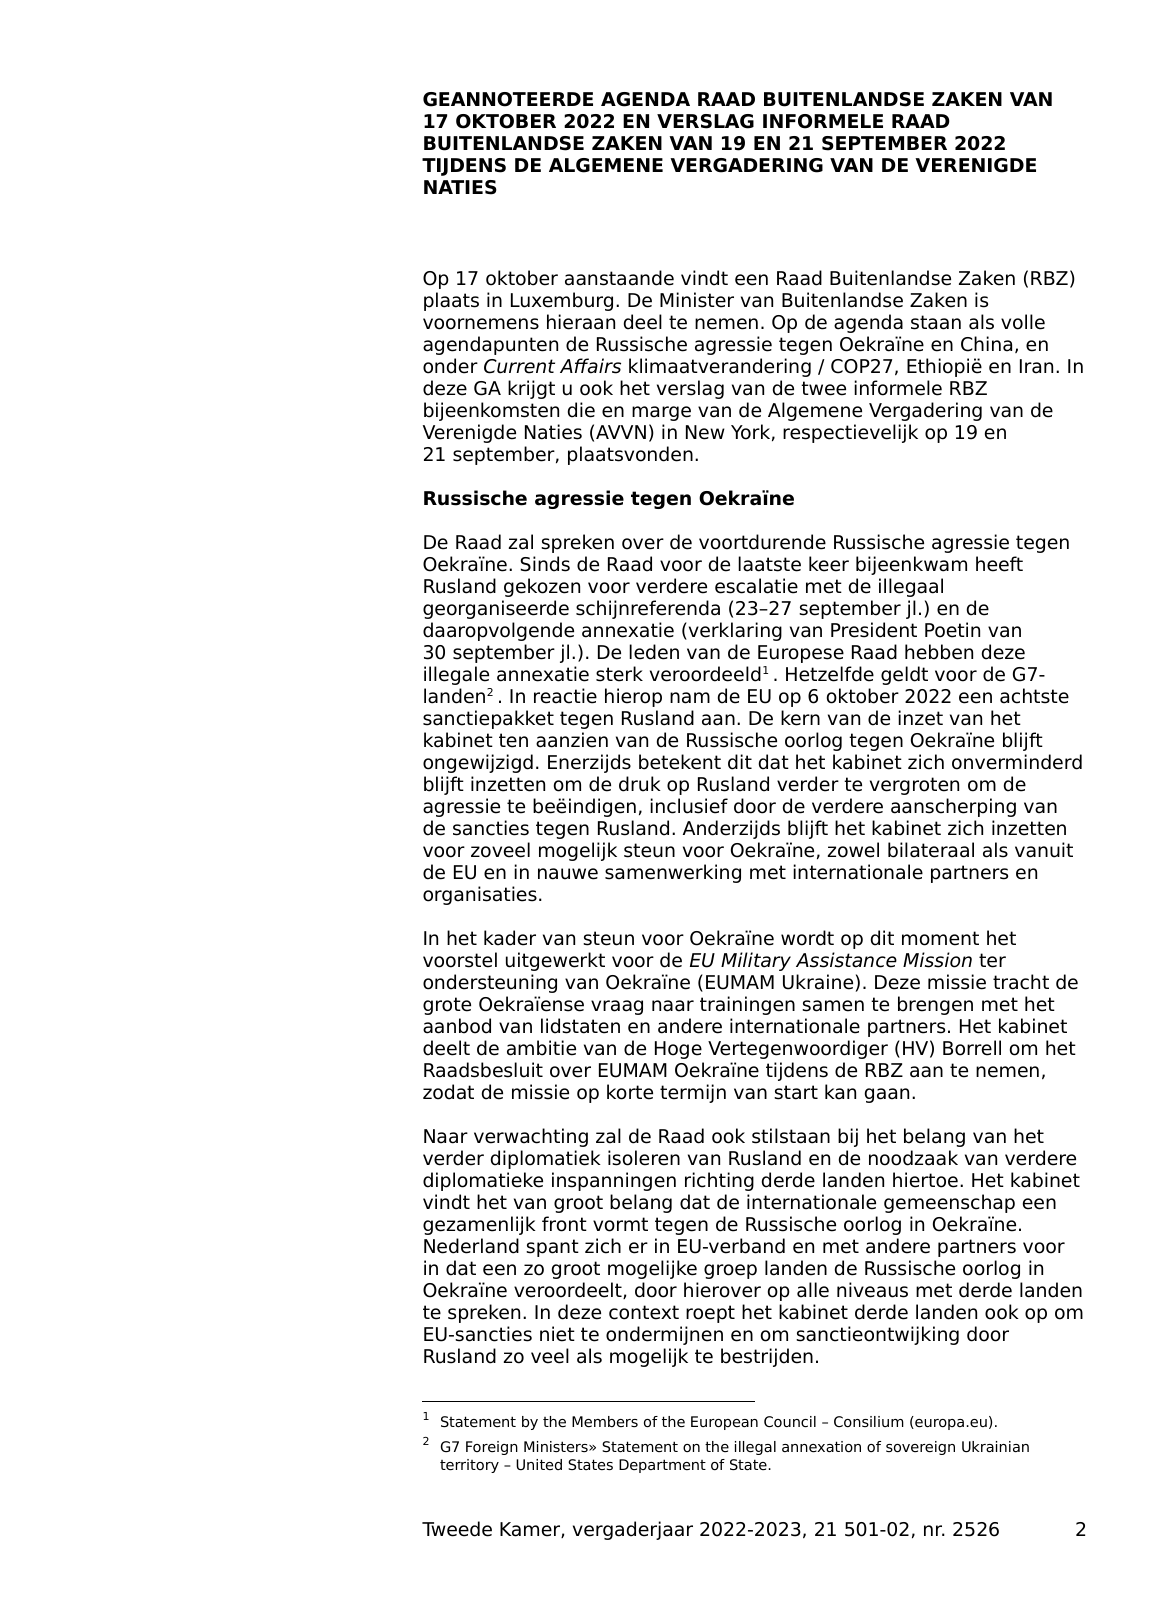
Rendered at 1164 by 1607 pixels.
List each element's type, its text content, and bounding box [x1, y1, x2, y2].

text Naar verwachting zal de Raad ook stilstaan bij het belang van het verder diplomatiek isoleren van Rusland en de noodzaak van verdere diplomatieke inspanningen richting derde landen hiertoe. Het kabinet vindt het van groot belang dat de internationale gemeenschap een gezamenlijk front vormt tegen de Russische oorlog in Oekraïne. Nederland spant zich er in EU-verband en met andere partners voor in dat een zo groot mogelijke groep landen de Russische oorlog in Oekraïne veroordeelt, door hierover op alle niveaus met derde landen te spreken. In deze context roept het kabinet derde landen ook op om EU-sancties niet te ondermijnen en om sanctieontwijking door Rusland zo veel als mogelijk te bestrijden. [422, 1126, 1087, 1368]
text In het kader van steun voor Oekraïne wordt op dit moment het voorstel uitgewerkt voor de EU Military Assistance Mission ter ondersteuning van Oekraïne (EUMAM Ukraine). Deze missie tracht de grote Oekraïense vraag naar trainingen samen te brengen met het aanbod van lidstaten en andere internationale partners. Het kabinet deelt de ambitie van de Hoge Vertegenwoordiger (HV) Borrell om het Raadsbesluit over EUMAM Oekraïne tijdens de RBZ aan te nemen, zodat de missie op korte termijn van start kan gaan. [422, 928, 1087, 1104]
text G7 Foreign Ministers» Statement on the illegal annexation of sovereign Ukrainian territory – United States Department of State. [422, 1435, 1087, 1474]
text Statement by the Members of the European Council – Consilium (europa.eu). [422, 1410, 1087, 1432]
text De Raad zal spreken over de voortdurende Russische agressie tegen Oekraïne. Sinds de Raad voor de laatste keer bijeenkwam heeft Rusland gekozen voor verdere escalatie met de illegaal georganiseerde schijnreferenda (23–27 september jl.) en de daaropvolgende annexatie (verklaring van President Poetin van 30 september jl.). De leden van de Europese Raad hebben deze illegale annexatie sterk veroordeeld. Hetzelfde geldt voor de G7-landen. In reactie hierop nam de EU op 6 oktober 2022 een achtste sanctiepakket tegen Rusland aan. De kern van de inzet van het kabinet ten aanzien van de Russische oorlog tegen Oekraïne blijft ongewijzigd. Enerzijds betekent dit dat het kabinet zich onverminderd blijft inzetten om de druk op Rusland verder te vergroten om de agressie te beëindigen, inclusief door de verdere aanscherping van de sancties tegen Rusland. Anderzijds blijft het kabinet zich inzetten voor zoveel mogelijk steun voor Oekraïne, zowel bilateraal als vanuit de EU en in nauwe samenwerking met internationale partners en organisaties. [422, 532, 1087, 906]
text Op 17 oktober aanstaande vindt een Raad Buitenlandse Zaken (RBZ) plaats in Luxemburg. De Minister van Buitenlandse Zaken is voornemens hieraan deel te nemen. Op de agenda staan als volle agendapunten de Russische agressie tegen Oekraïne en China, en onder Current Affairs klimaatverandering / COP27, Ethiopië en Iran. In deze GA krijgt u ook het verslag van de twee informele RBZ bijeenkomsten die en marge van de Algemene Vergadering van de Verenigde Naties (AVVN) in New York, respectievelijk op 19 en 21 september, plaatsvonden. [422, 268, 1087, 466]
subtitle Russische agressie tegen Oekraïne [422, 488, 1087, 510]
subtitle GEANNOTEERDE AGENDA RAAD BUITENLANDSE ZAKEN VAN 17 OKTOBER 2022 EN VERSLAG INFORMELE RAAD BUITENLANDSE ZAKEN VAN 19 EN 21 SEPTEMBER 2022 TIJDENS DE ALGEMENE VERGADERING VAN DE VERENIGDE NATIES [422, 89, 1087, 199]
